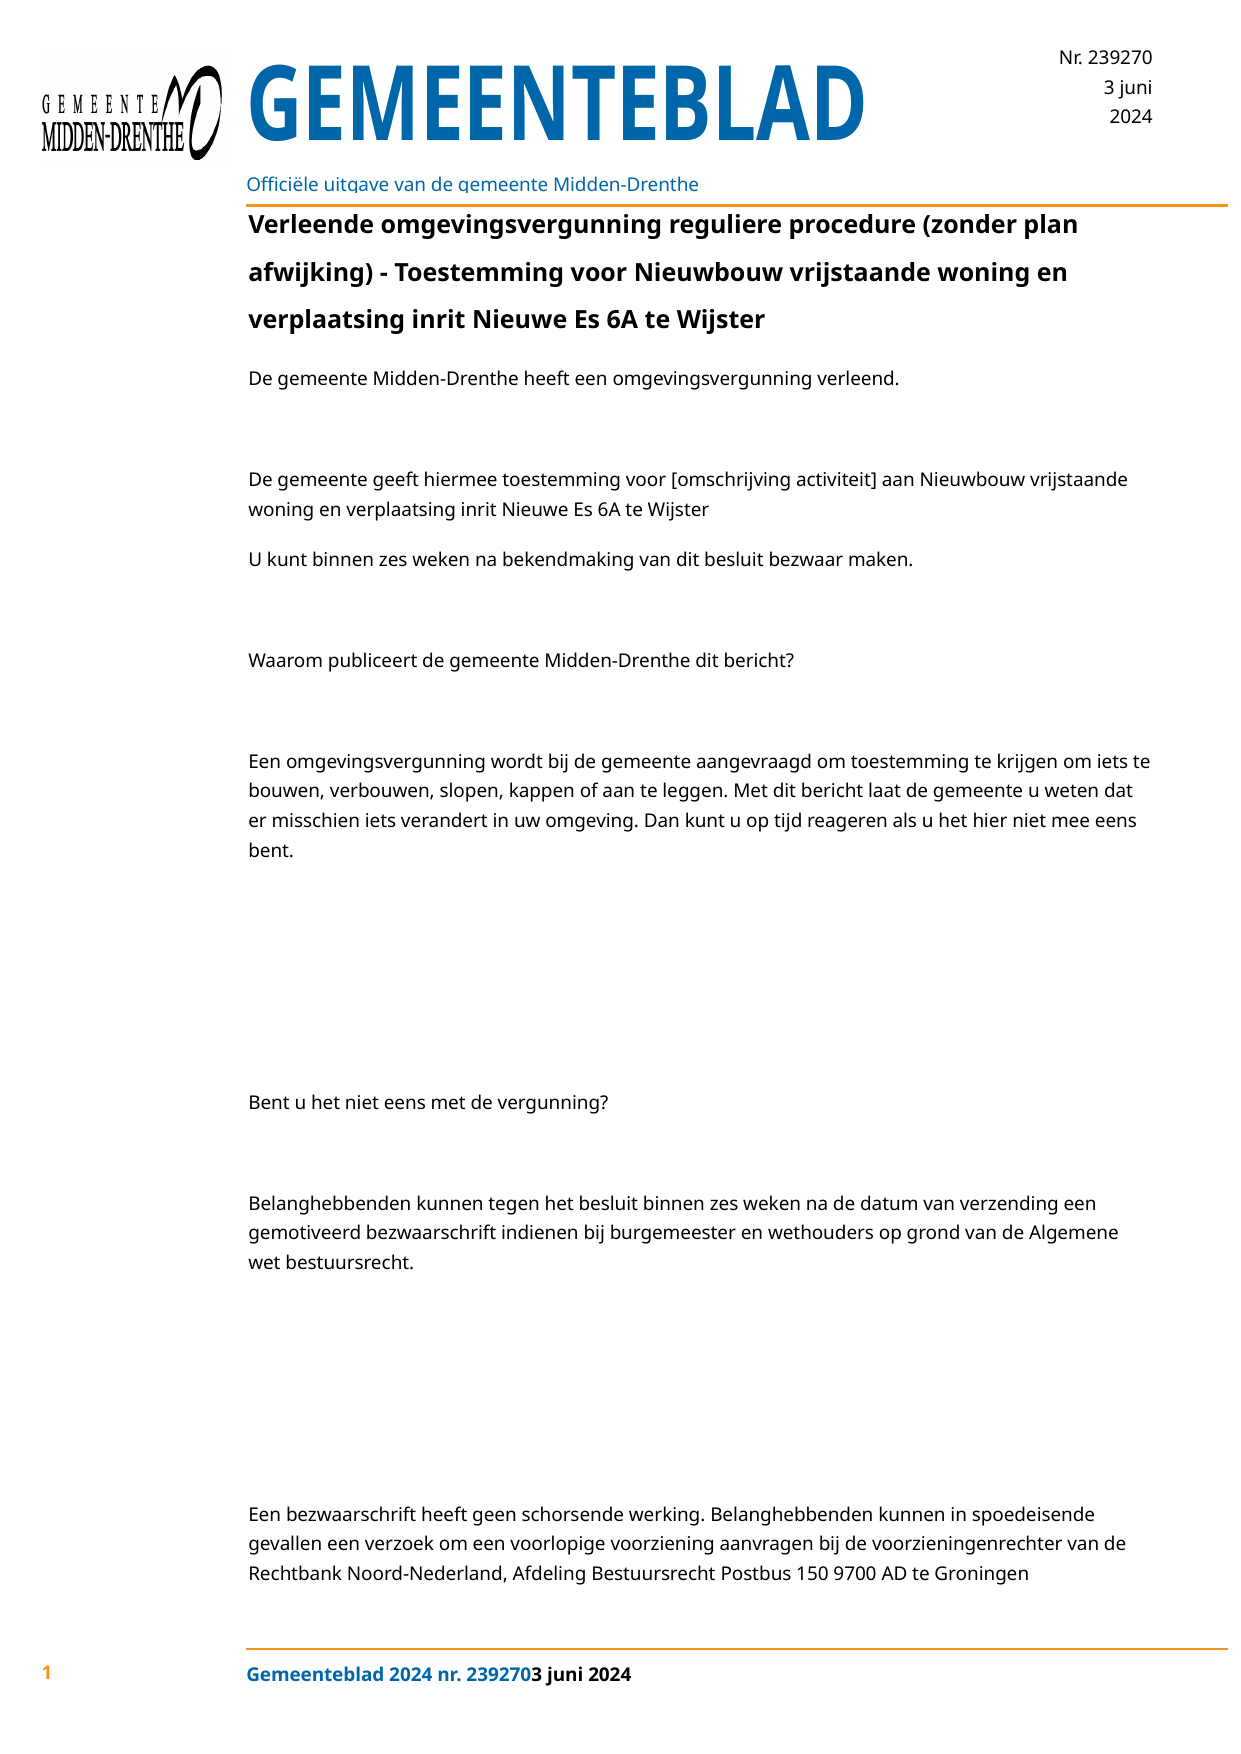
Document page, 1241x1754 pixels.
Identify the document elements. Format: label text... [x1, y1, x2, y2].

text Een omgevingsvergunning wordt bij de gemeente aangevraagd om toestemming te krijgen om iets te bouwen, verbouwen, slopen, kappen of aan te leggen. Met dit bericht laat de gemeente u weten dat er misschien iets verandert in uw omgeving. Dan kunt u op tijd reageren als u het hier niet mee eens bent. [248, 748, 1152, 862]
picture [41, 47, 231, 172]
text U kunt binnen zes weken na bekendmaking van dit besluit bezwaar maken. [248, 546, 1152, 572]
text Waarom publiceert de gemeente Midden-Drenthe dit bericht? [248, 647, 1152, 673]
text Verleende omgevingsvergunning reguliere procedure (zonder plan afwijking) - Toestemming voor Nieuwbouw vrijstaande woning en verplaatsing inrit Nieuwe Es 6A te Wijster [248, 207, 1152, 336]
text De gemeente geeft hiermee toestemming voor [omschrijving activiteit] aan Nieuwbouw vrijstaande woning en verplaatsing inrit Nieuwe Es 6A te Wijster [248, 466, 1152, 522]
text De gemeente Midden-Drenthe heeft een omgevingsvergunning verleend. [248, 366, 1152, 391]
text Belanghebbenden kunnen tegen het besluit binnen zes weken na de datum van verzending een gemotiveerd bezwaarschrift indienen bij burgemeester en wethouders op grond van de Algemene wet bestuursrecht. [248, 1190, 1152, 1274]
text Een bezwaarschrift heeft geen schorsende werking. Belanghebbenden kunnen in spoedeisende gevallen een verzoek om een voorlopige voorziening aanvragen bij de voorzieningenrechter van de Rechtbank Noord-Nederland, Afdeling Bestuursrecht Postbus 150 9700 AD te Groningen [248, 1501, 1152, 1586]
text Bent u het niet eens met de vergunning? [248, 1089, 1152, 1114]
